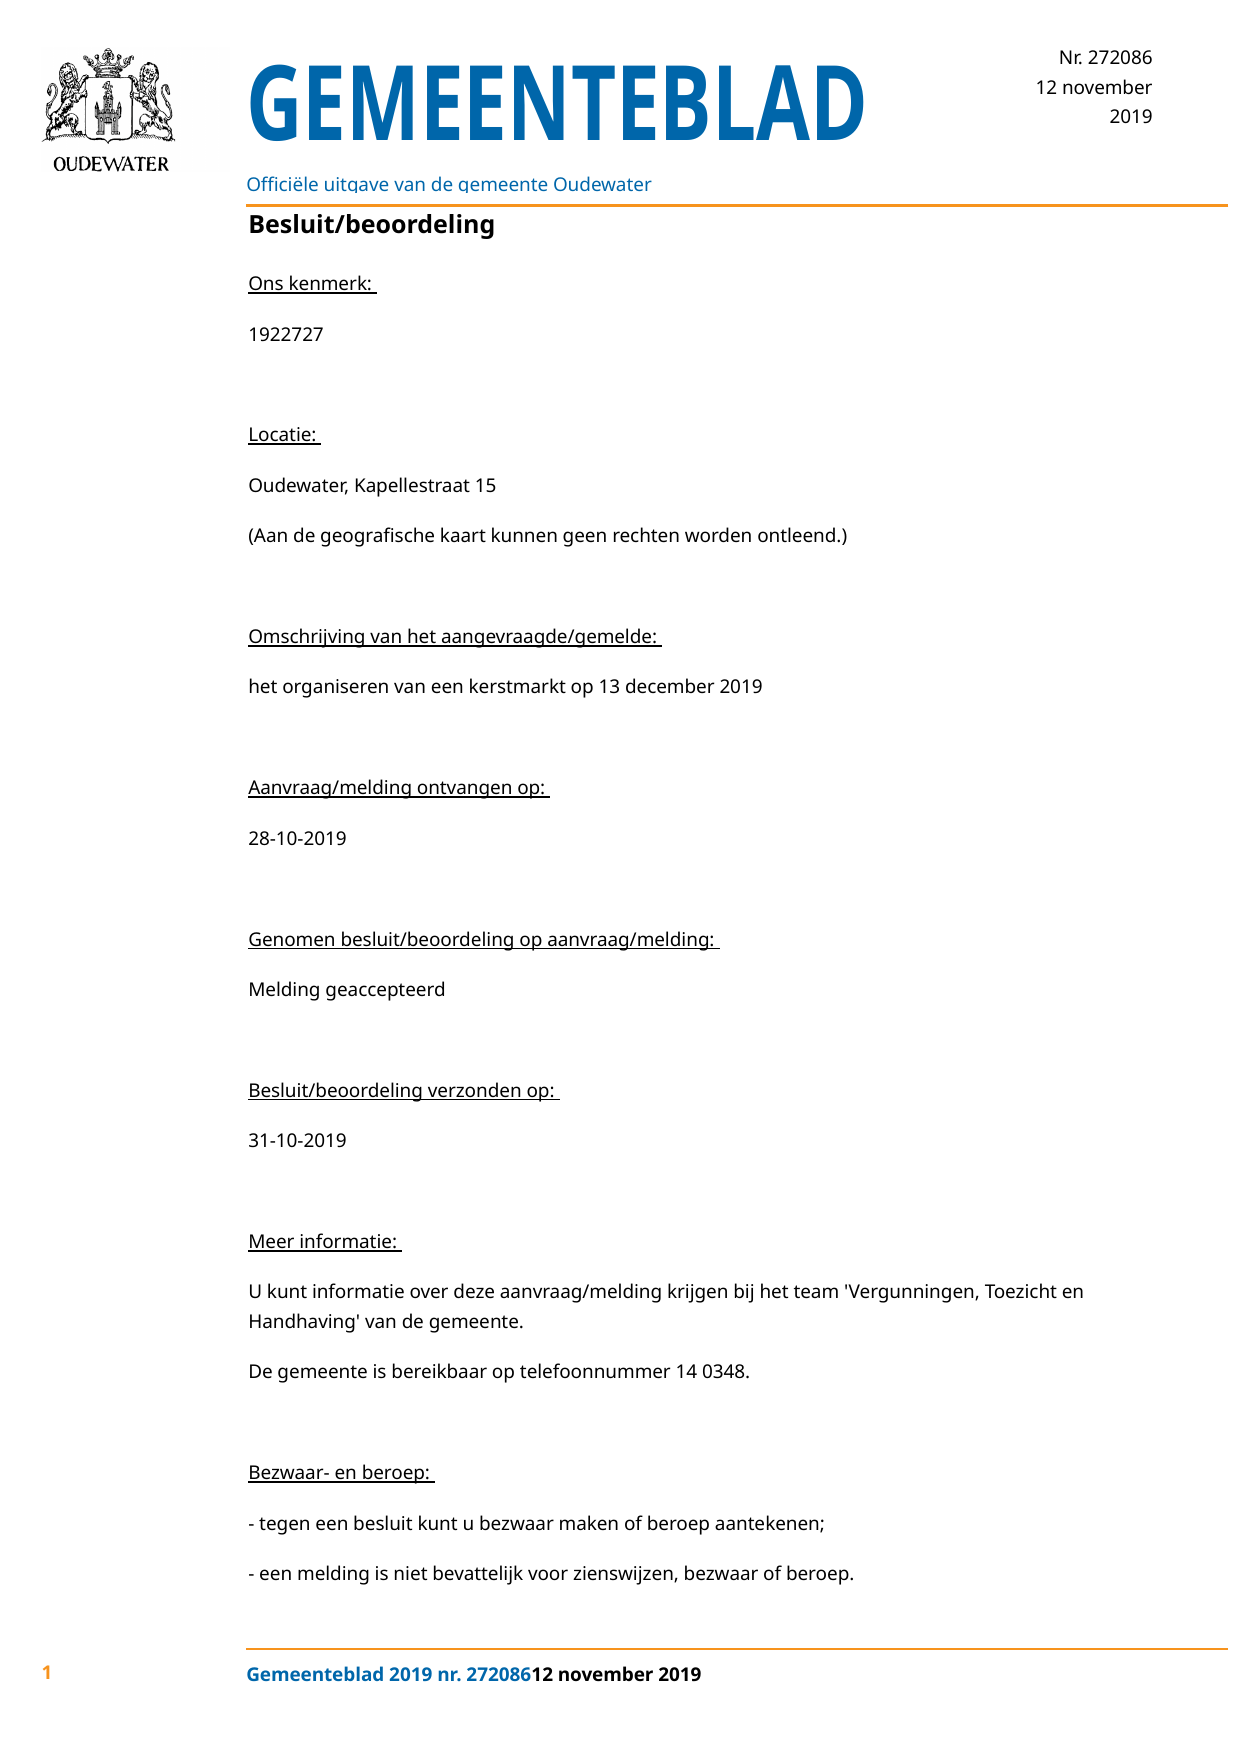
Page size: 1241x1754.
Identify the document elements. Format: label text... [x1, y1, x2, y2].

text Melding geaccepteerd [248, 976, 1152, 1002]
text U kunt informatie over deze aanvraag/melding krijgen bij het team 'Vergunningen, Toezicht en Handhaving' van de gemeente. [248, 1279, 1152, 1334]
text De gemeente is bereikbaar op telefoonnummer 14 0348. [248, 1359, 1152, 1384]
text Besluit/beoordeling [248, 207, 1152, 241]
text Aanvraag/melding ontvangen op: [248, 774, 1152, 800]
picture [41, 47, 231, 172]
text - een melding is niet bevattelijk voor zienswijzen, bezwaar of beroep. [248, 1560, 1152, 1586]
text (Aan de geografische kaart kunnen geen rechten worden ontleend.) [248, 522, 1152, 548]
text 1922727 [248, 321, 1152, 346]
text Oudewater, Kapellestraat 15 [248, 472, 1152, 498]
text Genomen besluit/beoordeling op aanvraag/melding: [248, 926, 1152, 951]
text Besluit/beoordeling verzonden op: [248, 1077, 1152, 1103]
text Bezwaar- en beroep: [248, 1459, 1152, 1485]
text Meer informatie: [248, 1228, 1152, 1254]
text het organiseren van een kerstmarkt op 13 december 2019 [248, 674, 1152, 699]
text 31-10-2019 [248, 1127, 1152, 1153]
text Ons kenmerk: [248, 270, 1152, 296]
text Locatie: [248, 422, 1152, 447]
text 28-10-2019 [248, 825, 1152, 851]
text Omschrijving van het aangevraagde/gemelde: [248, 623, 1152, 649]
text - tegen een besluit kunt u bezwaar maken of beroep aantekenen; [248, 1510, 1152, 1536]
